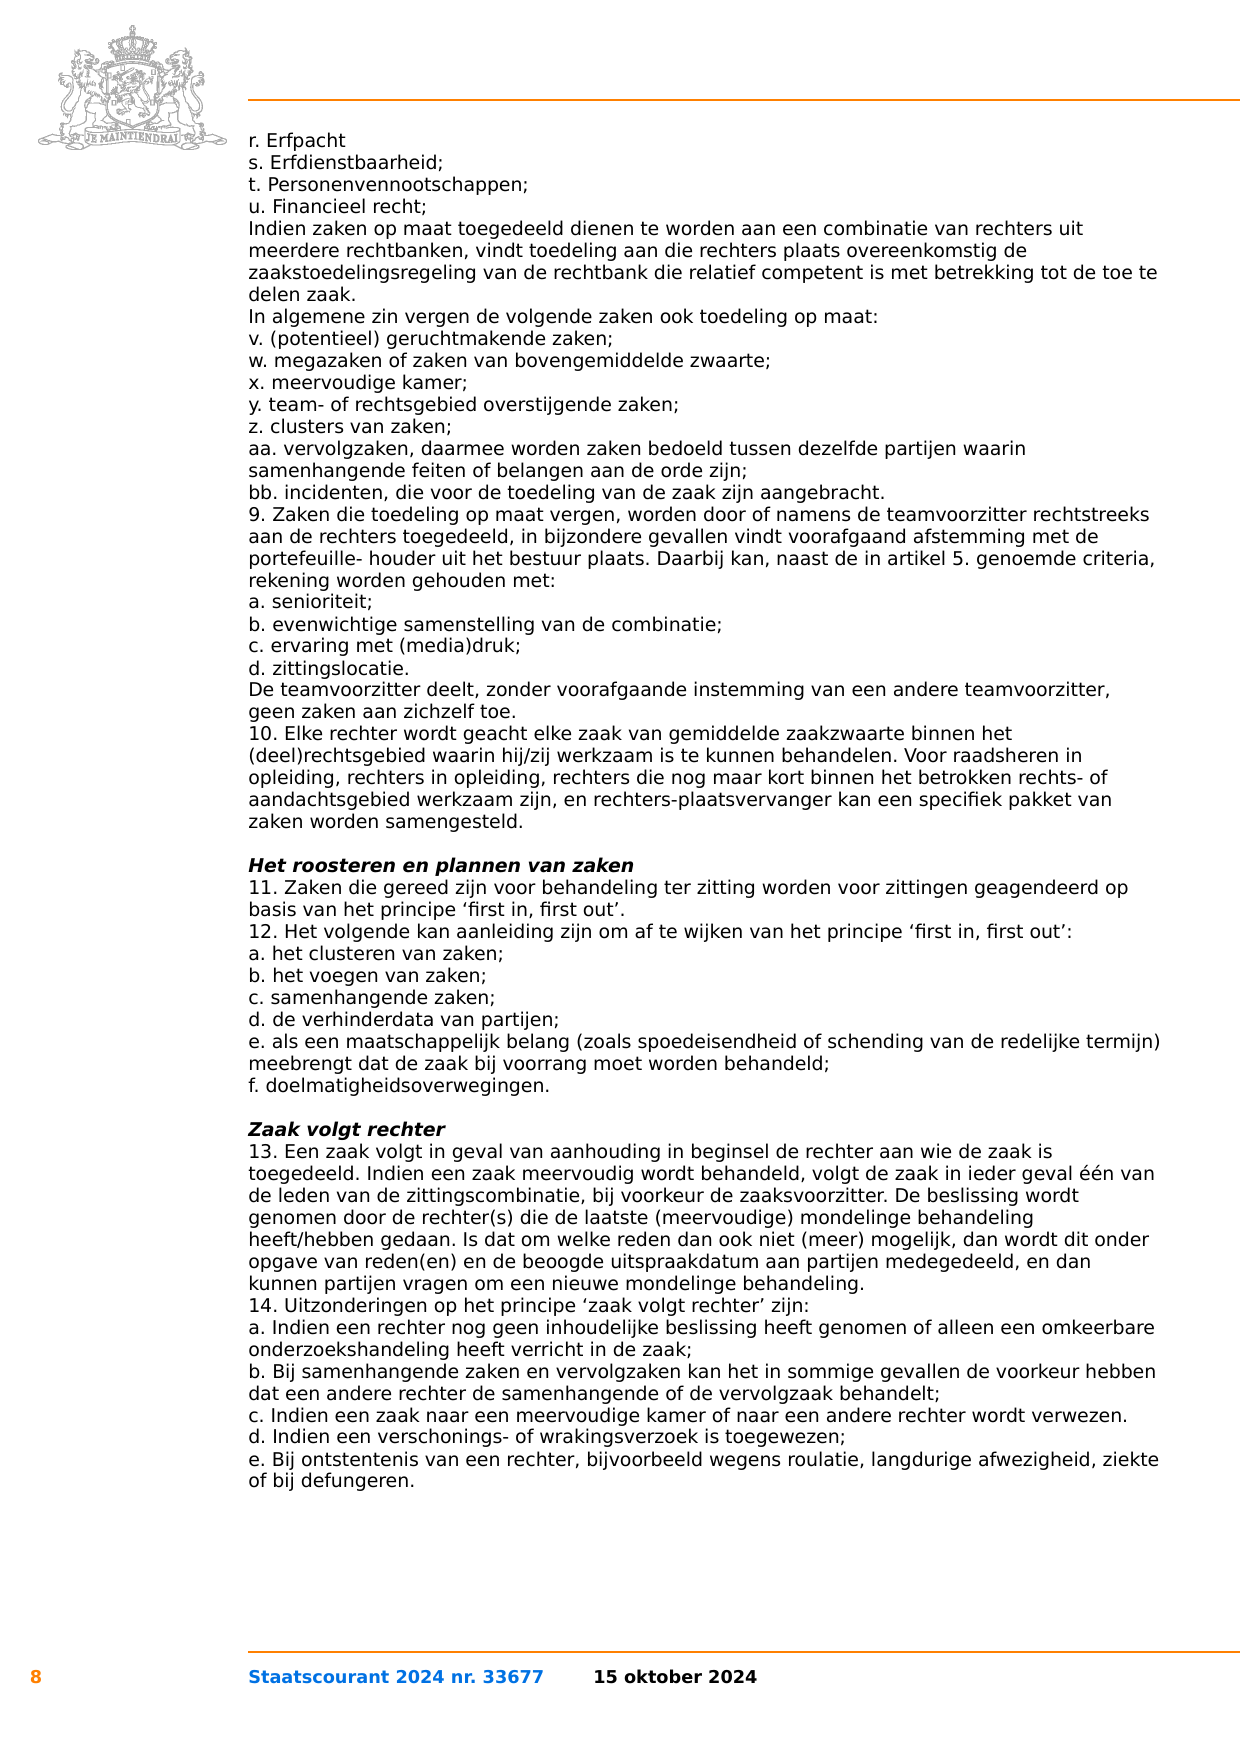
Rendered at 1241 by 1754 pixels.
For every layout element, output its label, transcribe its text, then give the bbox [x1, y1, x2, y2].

text f. doelmatigheidsoverwegingen. [248, 1075, 1163, 1097]
text w. megazaken of zaken van bovengemiddelde zwaarte; [248, 350, 1163, 372]
text c. Indien een zaak naar een meervoudige kamer of naar een andere rechter wordt verwezen. [248, 1404, 1163, 1426]
subtitle Het roosteren en plannen van zaken [248, 855, 1163, 877]
text a. het clusteren van zaken; [248, 943, 1163, 965]
text Indien zaken op maat toegedeeld dienen te worden aan een combinatie van rechters uit meerdere rechtbanken, vindt toedeling aan die rechters plaats overeenkomstig de zaakstoedelingsregeling van de rechtbank die relatief competent is met betrekking tot de toe te delen zaak. [248, 218, 1163, 306]
text 13. Een zaak volgt in geval van aanhouding in beginsel de rechter aan wie de zaak is toegedeeld. Indien een zaak meervoudig wordt behandeld, volgt de zaak in ieder geval één van de leden van de zittingscombinatie, bij voorkeur de zaaksvoorzitter. De beslissing wordt genomen door de rechter(s) die de laatste (meervoudige) mondelinge behandeling heeft/hebben gedaan. Is dat om welke reden dan ook niet (meer) mogelijk, dan wordt dit onder opgave van reden(en) en de beoogde uitspraakdatum aan partijen medegedeeld, en dan kunnen partijen vragen om een nieuwe mondelinge behandeling. [248, 1141, 1163, 1294]
text In algemene zin vergen de volgende zaken ook toedeling op maat: [248, 306, 1163, 328]
text d. zittingslocatie. [248, 657, 1163, 679]
text b. het voegen van zaken; [248, 965, 1163, 987]
text 10. Elke rechter wordt geacht elke zaak van gemiddelde zaakzwaarte binnen het (deel)rechtsgebied waarin hij/zij werkzaam is te kunnen behandelen. Voor raadsheren in opleiding, rechters in opleiding, rechters die nog maar kort binnen het betrokken rechts- of aandachtsgebied werkzaam zijn, en rechters-plaatsvervanger kan een specifiek pakket van zaken worden samengesteld. [248, 723, 1163, 833]
text 14. Uitzonderingen op het principe ‘zaak volgt rechter’ zijn: [248, 1294, 1163, 1317]
text a. Indien een rechter nog geen inhoudelijke beslissing heeft genomen of alleen een omkeerbare onderzoekshandeling heeft verricht in de zaak; [248, 1317, 1163, 1361]
text De teamvoorzitter deelt, zonder voorafgaande instemming van een andere teamvoorzitter, geen zaken aan zichzelf toe. [248, 679, 1163, 723]
text u. Financieel recht; [248, 196, 1163, 218]
text c. samenhangende zaken; [248, 987, 1163, 1009]
text 12. Het volgende kan aanleiding zijn om af te wijken van het principe ‘first in, first out’: [248, 921, 1163, 943]
text 9. Zaken die toedeling op maat vergen, worden door of namens de teamvoorzitter rechtstreeks aan de rechters toegedeeld, in bijzondere gevallen vindt voorafgaand afstemming met de portefeuille- houder uit het bestuur plaats. Daarbij kan, naast de in artikel 5. genoemde criteria, rekening worden gehouden met: [248, 503, 1163, 591]
text s. Erfdienstbaarheid; [248, 152, 1163, 174]
subtitle Zaak volgt rechter [248, 1119, 1163, 1141]
text x. meervoudige kamer; [248, 372, 1163, 394]
text aa. vervolgzaken, daarmee worden zaken bedoeld tussen dezelfde partijen waarin samenhangende feiten of belangen aan de orde zijn; [248, 438, 1163, 482]
text e. als een maatschappelijk belang (zoals spoedeisendheid of schending van de redelijke termijn) meebrengt dat de zaak bij voorrang moet worden behandeld; [248, 1031, 1163, 1075]
text 11. Zaken die gereed zijn voor behandeling ter zitting worden voor zittingen geagendeerd op basis van het principe ‘first in, first out’. [248, 877, 1163, 921]
text e. Bij ontstentenis van een rechter, bijvoorbeeld wegens roulatie, langdurige afwezigheid, ziekte of bij defungeren. [248, 1448, 1163, 1492]
text y. team- of rechtsgebied overstijgende zaken; [248, 394, 1163, 416]
text d. Indien een verschonings- of wrakingsverzoek is toegewezen; [248, 1426, 1163, 1448]
text c. ervaring met (media)druk; [248, 635, 1163, 657]
text b. evenwichtige samenstelling van de combinatie; [248, 613, 1163, 635]
text b. Bij samenhangende zaken en vervolgzaken kan het in sommige gevallen de voorkeur hebben dat een andere rechter de samenhangende of de vervolgzaak behandelt; [248, 1361, 1163, 1404]
text a. senioriteit; [248, 591, 1163, 613]
picture [38, 25, 227, 150]
text t. Personenvennootschappen; [248, 174, 1163, 196]
text d. de verhinderdata van partijen; [248, 1009, 1163, 1031]
text bb. incidenten, die voor de toedeling van de zaak zijn aangebracht. [248, 482, 1163, 503]
text r. Erfpacht [248, 130, 1163, 152]
text z. clusters van zaken; [248, 416, 1163, 438]
text v. (potentieel) geruchtmakende zaken; [248, 328, 1163, 350]
